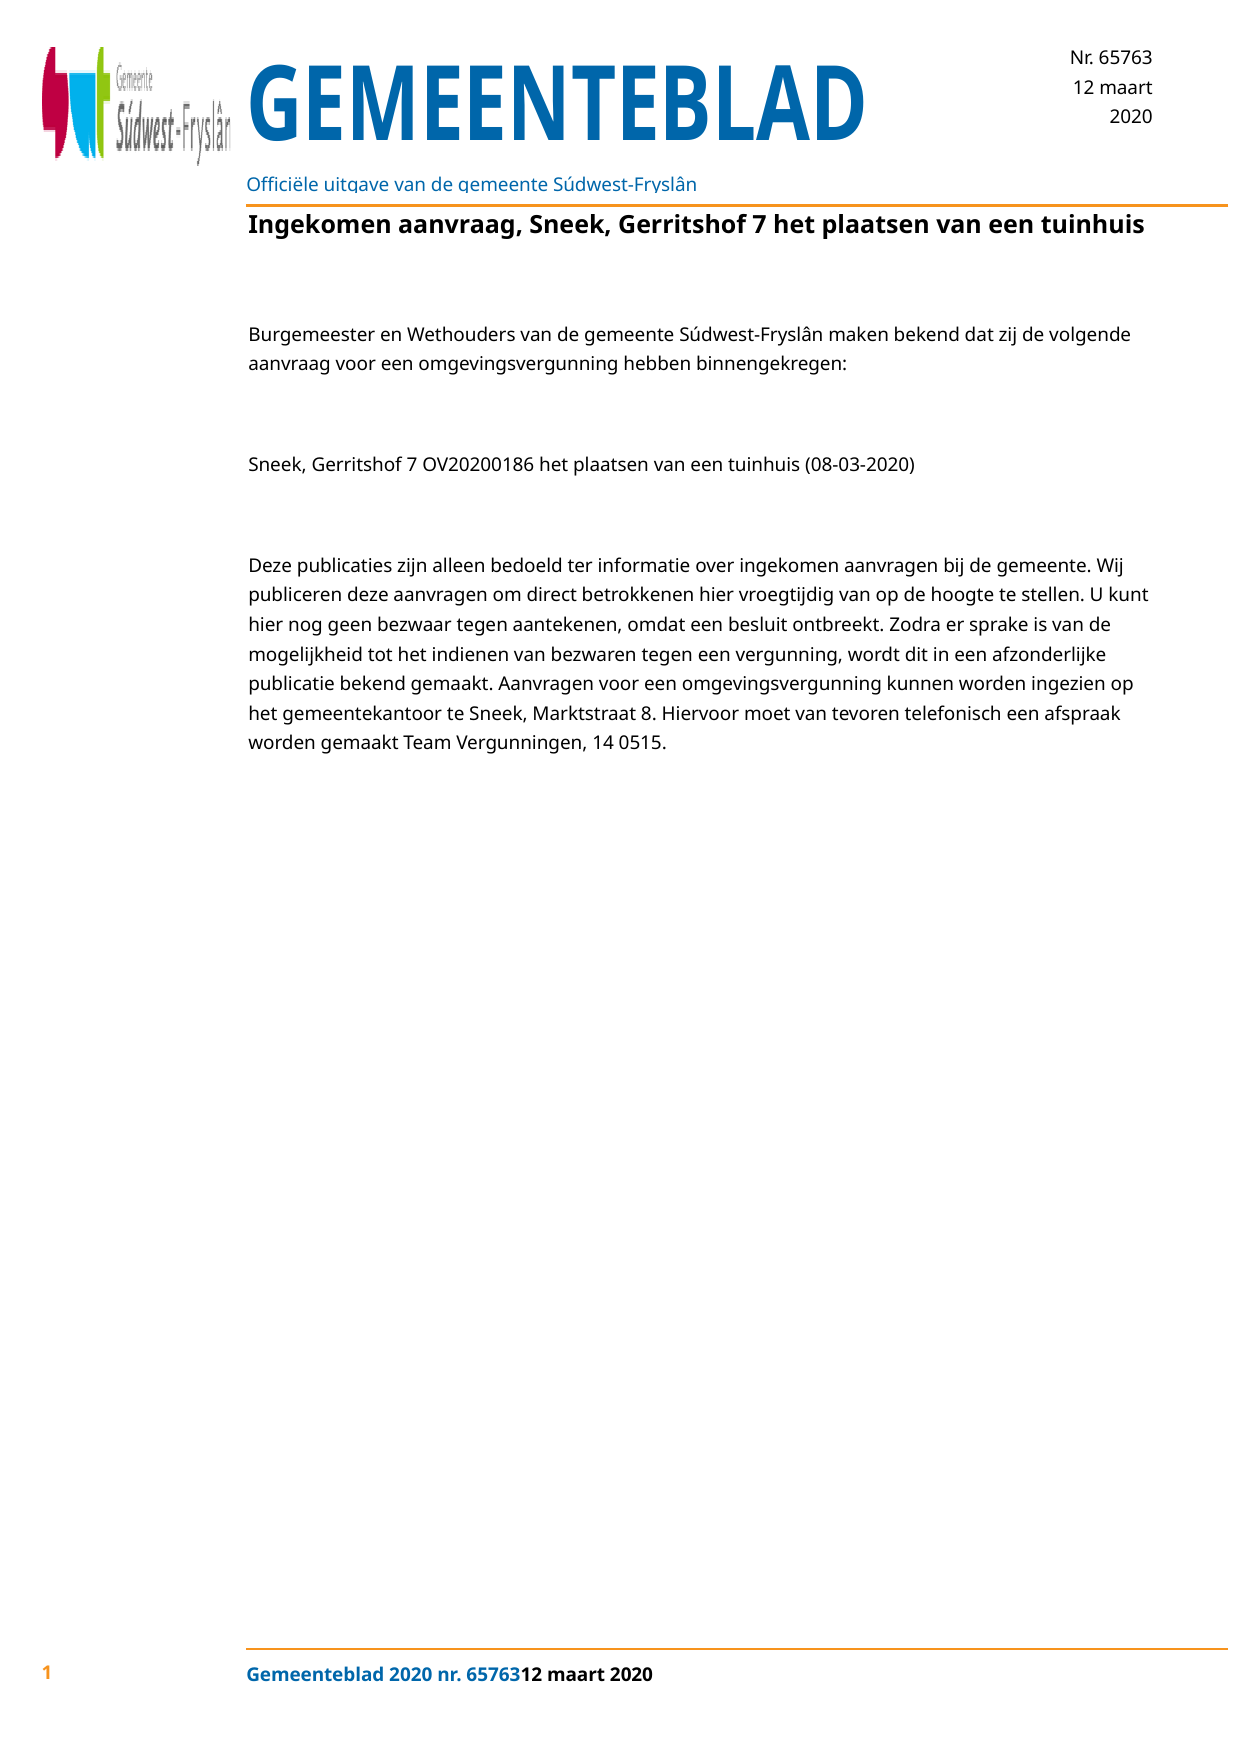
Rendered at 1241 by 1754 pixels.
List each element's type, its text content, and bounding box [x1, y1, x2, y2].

text Burgemeester en Wethouders van de gemeente Súdwest-Fryslân maken bekend dat zij de volgende aanvraag voor een omgevingsvergunning hebben binnengekregen: [248, 321, 1152, 376]
picture [41, 47, 231, 172]
text Deze publicaties zijn alleen bedoeld ter informatie over ingekomen aanvragen bij de gemeente. Wij publiceren deze aanvragen om direct betrokkenen hier vroegtijdig van op de hoogte te stellen. U kunt hier nog geen bezwaar tegen aantekenen, omdat een besluit ontbreekt. Zodra er sprake is van de mogelijkheid tot het indienen van bezwaren tegen een vergunning, wordt dit in een afzonderlijke publicatie bekend gemaakt. Aanvragen voor een omgevingsvergunning kunnen worden ingezien op het gemeentekantoor te Sneek, Marktstraat 8. Hiervoor moet van tevoren telefonisch een afspraak worden gemaakt Team Vergunningen, 14 0515. [248, 552, 1152, 755]
text Sneek, Gerritshof 7 OV20200186 het plaatsen van een tuinhuis (08-03-2020) [248, 451, 1152, 477]
text Ingekomen aanvraag, Sneek, Gerritshof 7 het plaatsen van een tuinhuis [248, 207, 1152, 241]
